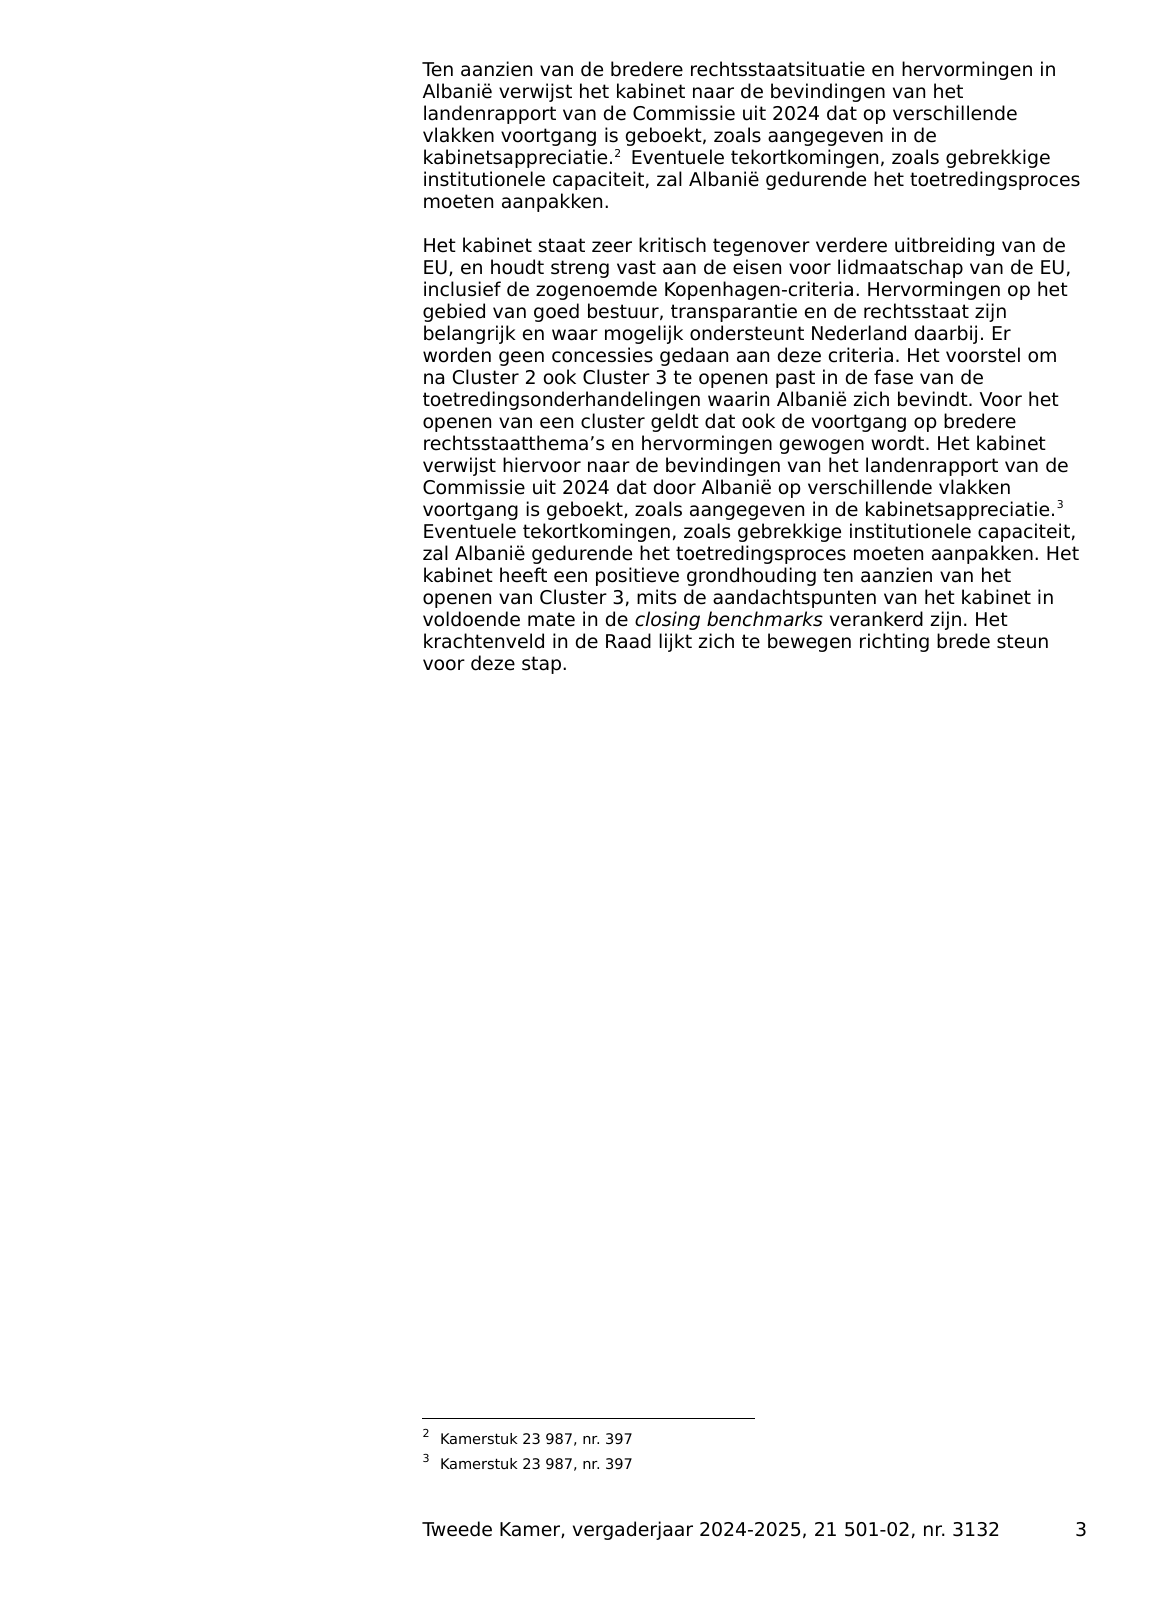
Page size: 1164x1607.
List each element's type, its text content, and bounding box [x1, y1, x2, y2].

text Het kabinet staat zeer kritisch tegenover verdere uitbreiding van de EU, en houdt streng vast aan de eisen voor lidmaatschap van de EU, inclusief de zogenoemde Kopenhagen-criteria. Hervormingen op het gebied van goed bestuur, transparantie en de rechtsstaat zijn belangrijk en waar mogelijk ondersteunt Nederland daarbij. Er worden geen concessies gedaan aan deze criteria. Het voorstel om na Cluster 2 ook Cluster 3 te openen past in de fase van de toetredingsonderhandelingen waarin Albanië zich bevindt. Voor het openen van een cluster geldt dat ook de voortgang op bredere rechtsstaatthema’s en hervormingen gewogen wordt. Het kabinet verwijst hiervoor naar de bevindingen van het landenrapport van de Commissie uit 2024 dat door Albanië op verschillende vlakken voortgang is geboekt, zoals aangegeven in de kabinetsappreciatie. Eventuele tekortkomingen, zoals gebrekkige institutionele capaciteit, zal Albanië gedurende het toetredingsproces moeten aanpakken. Het kabinet heeft een positieve grondhouding ten aanzien van het openen van Cluster 3, mits de aandachtspunten van het kabinet in voldoende mate in de closing benchmarks verankerd zijn. Het krachtenveld in de Raad lijkt zich te bewegen richting brede steun voor deze stap. [422, 235, 1087, 675]
text Ten aanzien van de bredere rechtsstaatsituatie en hervormingen in Albanië verwijst het kabinet naar de bevindingen van het landenrapport van de Commissie uit 2024 dat op verschillende vlakken voortgang is geboekt, zoals aangegeven in de kabinetsappreciatie. Eventuele tekortkomingen, zoals gebrekkige institutionele capaciteit, zal Albanië gedurende het toetredingsproces moeten aanpakken. [422, 59, 1087, 213]
text Kamerstuk 23 987, nr. 397 [422, 1452, 1087, 1474]
text Kamerstuk 23 987, nr. 397 [422, 1427, 1087, 1449]
